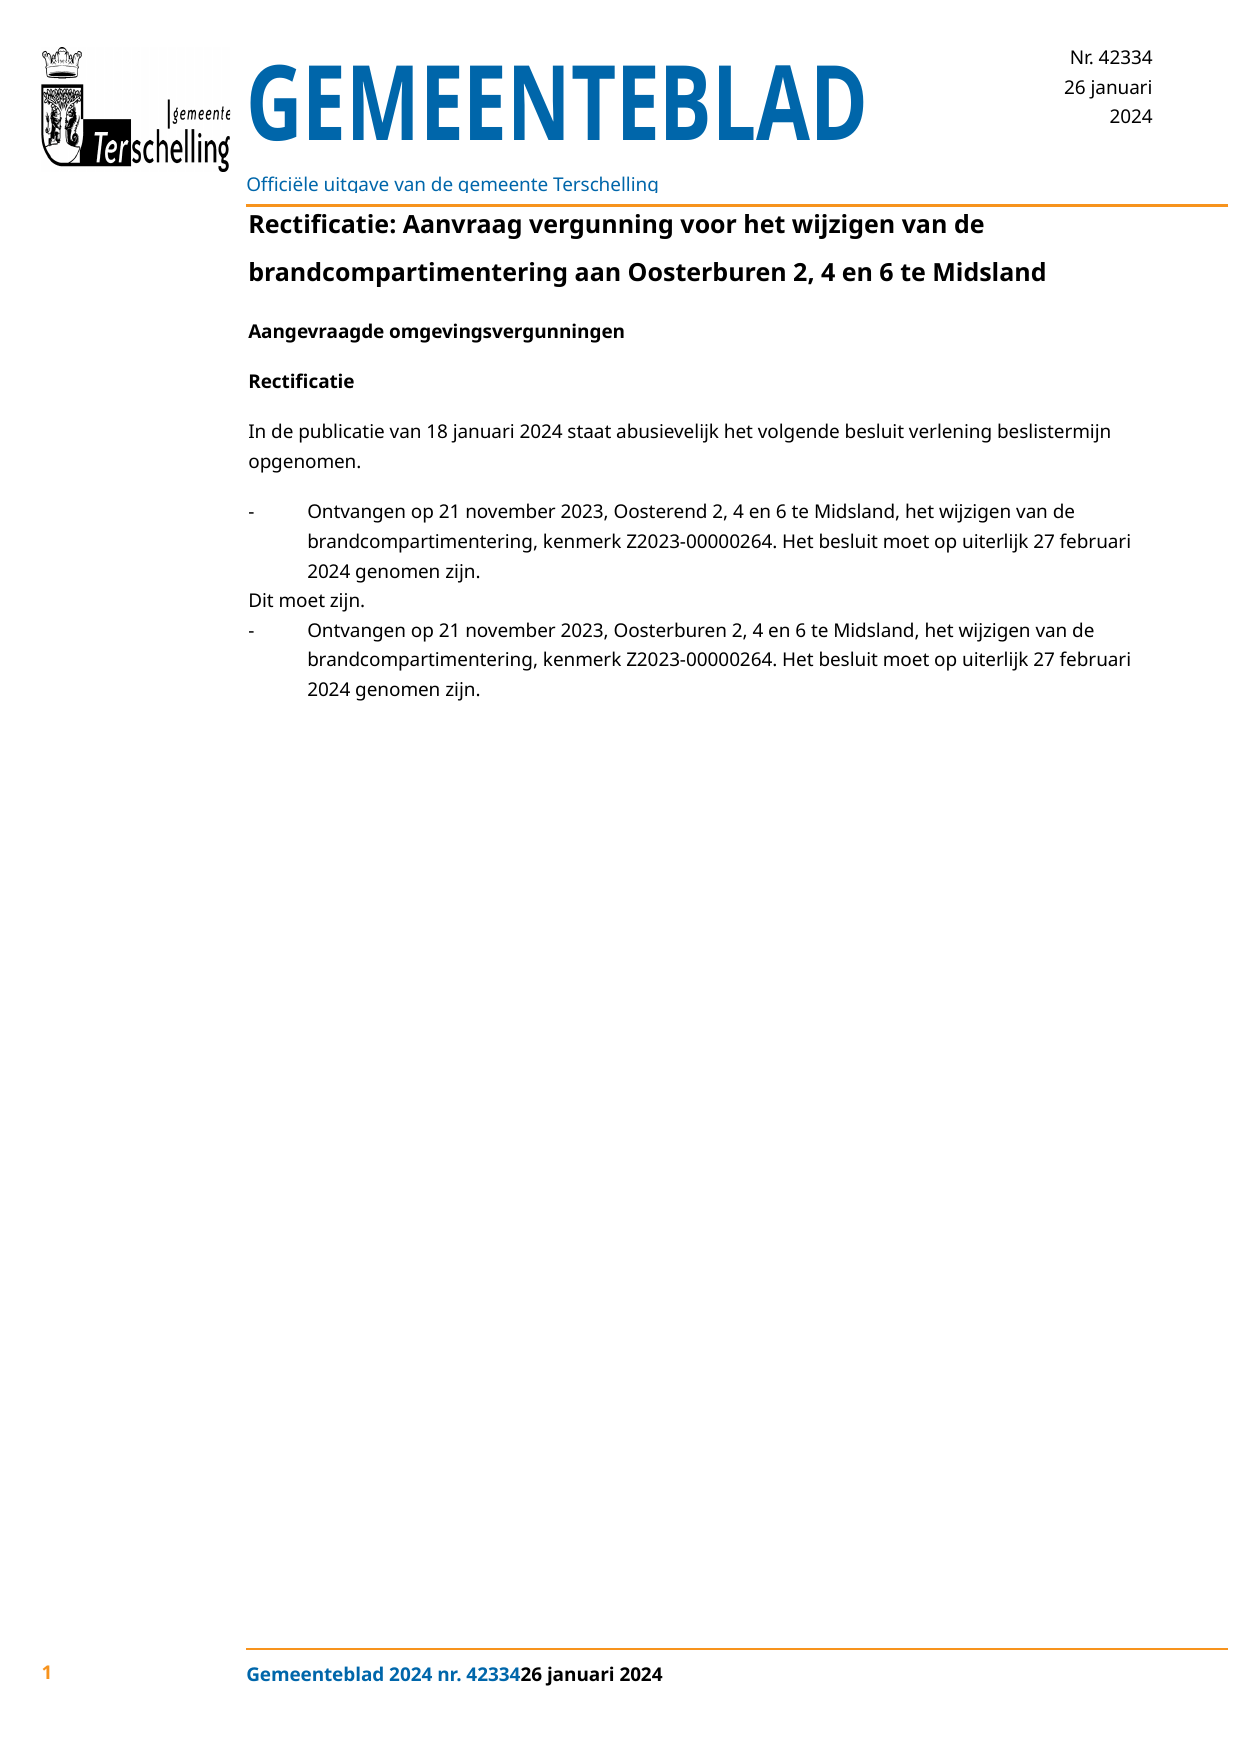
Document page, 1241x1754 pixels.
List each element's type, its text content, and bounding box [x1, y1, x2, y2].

text In de publicatie van 18 januari 2024 staat abusievelijk het volgende besluit verlening beslistermijn opgenomen. [248, 419, 1152, 474]
picture [41, 47, 231, 172]
text Rectificatie [248, 368, 1152, 394]
text Rectificatie: Aanvraag vergunning voor het wijzigen van de brandcompartimentering aan Oosterburen 2, 4 en 6 te Midsland [248, 207, 1152, 288]
list Ontvangen op 21 november 2023, Oosterend 2, 4 en 6 te Midsland, het wijzigen van de brandcompartimentering, kenmerk Z2023-00000264. Het besluit moet op uiterlijk 27 februari 2024 genomen zijn. [248, 499, 1152, 584]
text Dit moet zijn. [248, 587, 1152, 613]
list Ontvangen op 21 november 2023, Oosterburen 2, 4 en 6 te Midsland, het wijzigen van de brandcompartimentering, kenmerk Z2023-00000264. Het besluit moet op uiterlijk 27 februari 2024 genomen zijn. [248, 617, 1152, 702]
text Aangevraagde omgevingsvergunningen [248, 318, 1152, 344]
